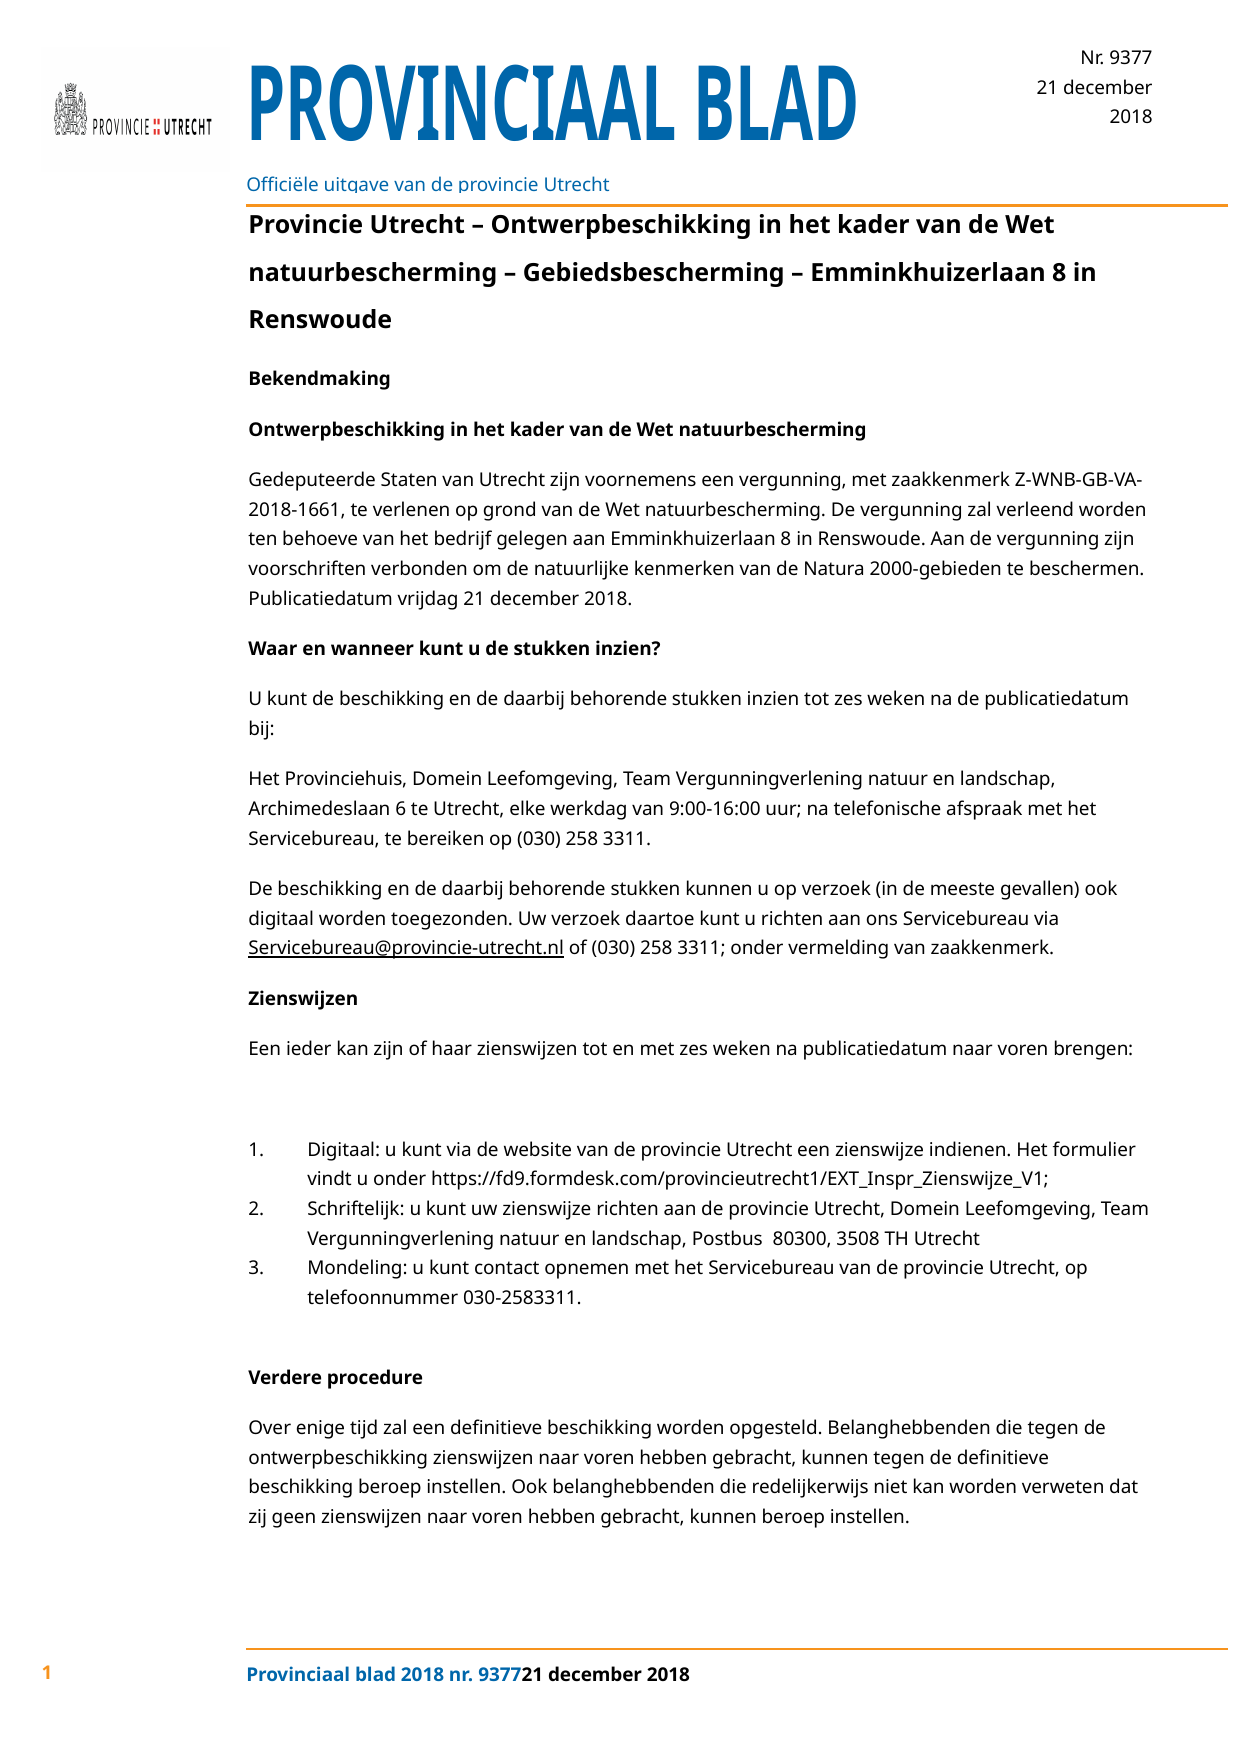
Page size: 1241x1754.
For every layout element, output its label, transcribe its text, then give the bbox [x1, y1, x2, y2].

text Bekendmaking [248, 366, 1152, 391]
text Gedeputeerde Staten van Utrecht zijn voornemens een vergunning, met zaakkenmerk Z-WNB-GB-VA-2018-1661, te verlenen op grond van de Wet natuurbescherming. De vergunning zal verleend worden ten behoeve van het bedrijf gelegen aan Emminkhuizerlaan 8 in Renswoude. Aan de vergunning zijn voorschriften verbonden om de natuurlijke kenmerken van de Natura 2000-gebieden te beschermen. Publicatiedatum vrijdag 21 december 2018. [248, 466, 1152, 610]
text Ontwerpbeschikking in het kader van de Wet natuurbescherming [248, 416, 1152, 442]
text Verdere procedure [248, 1364, 1152, 1389]
text U kunt de beschikking en de daarbij behorende stukken inzien tot zes weken na de publicatiedatum bij: [248, 686, 1152, 741]
text Een ieder kan zijn of haar zienswijzen tot en met zes weken na publicatiedatum naar voren brengen: [248, 1035, 1152, 1061]
picture [41, 47, 231, 172]
text Zienswijzen [248, 985, 1152, 1010]
text De beschikking en de daarbij behorende stukken kunnen u op verzoek (in de meeste gevallen) ook digitaal worden toegezonden. Uw verzoek daartoe kunt u richten aan ons Servicebureau via Servicebureau@provincie-utrecht.nl of (030) 258 3311; onder vermelding van zaakkenmerk. [248, 875, 1152, 960]
text Waar en wanneer kunt u de stukken inzien? [248, 635, 1152, 661]
text Over enige tijd zal een definitieve beschikking worden opgesteld. Belanghebbenden die tegen de ontwerpbeschikking zienswijzen naar voren hebben gebracht, kunnen tegen de definitieve beschikking beroep instellen. Ook belanghebbenden die redelijkerwijs niet kan worden verweten dat zij geen zienswijzen naar voren hebben gebracht, kunnen beroep instellen. [248, 1414, 1152, 1529]
list Digitaal: u kunt via de website van de provincie Utrecht een zienswijze indienen. Het formulier vindt u onder https://fd9.formdesk.com/provincieutrecht1/EXT_Inspr_Zienswijze_V1; [248, 1136, 1152, 1191]
text Het Provinciehuis, Domein Leefomgeving, Team Vergunningverlening natuur en landschap, Archimedeslaan 6 te Utrecht, elke werkdag van 9:00-16:00 uur; na telefonische afspraak met het Servicebureau, te bereiken op (030) 258 3311. [248, 766, 1152, 850]
text Provincie Utrecht – Ontwerpbeschikking in het kader van de Wet natuurbescherming – Gebiedsbescherming – Emminkhuizerlaan 8 in Renswoude [248, 207, 1152, 336]
list Schriftelijk: u kunt uw zienswijze richten aan de provincie Utrecht, Domein Leefomgeving, Team Vergunningverlening natuur en landschap, Postbus 80300, 3508 TH Utrecht [248, 1195, 1152, 1250]
list Mondeling: u kunt contact opnemen met het Servicebureau van de provincie Utrecht, op telefoonnummer 030-2583311. [248, 1254, 1152, 1309]
